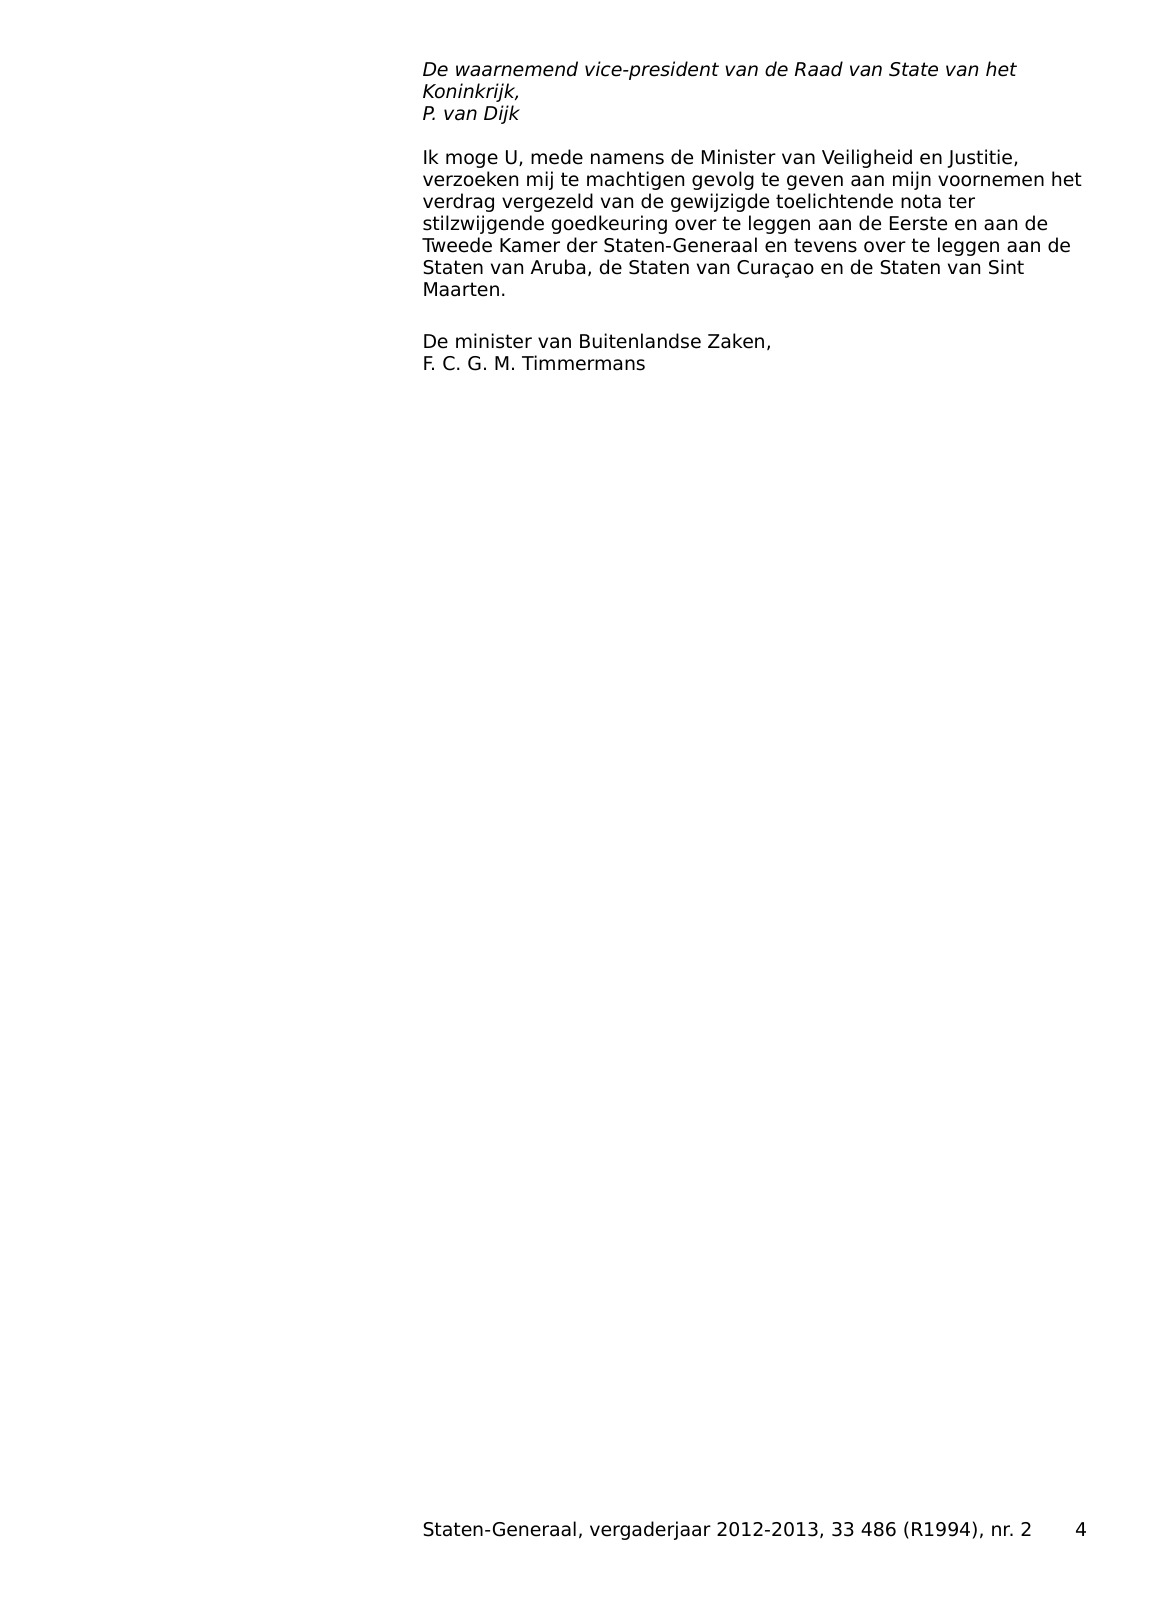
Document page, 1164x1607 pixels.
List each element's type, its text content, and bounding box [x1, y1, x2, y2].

text De waarnemend vice-president van de Raad van State van het Koninkrijk, [422, 59, 1087, 103]
text De minister van Buitenlandse Zaken, F. C. G. M. Timmermans [422, 331, 1087, 375]
text Ik moge U, mede namens de Minister van Veiligheid en Justitie, verzoeken mij te machtigen gevolg te geven aan mijn voornemen het verdrag vergezeld van de gewijzigde toelichtende nota ter stilzwijgende goedkeuring over te leggen aan de Eerste en aan de Tweede Kamer der Staten-Generaal en tevens over te leggen aan de Staten van Aruba, de Staten van Curaçao en de Staten van Sint Maarten. [422, 147, 1087, 301]
text P. van Dijk [422, 103, 1087, 125]
